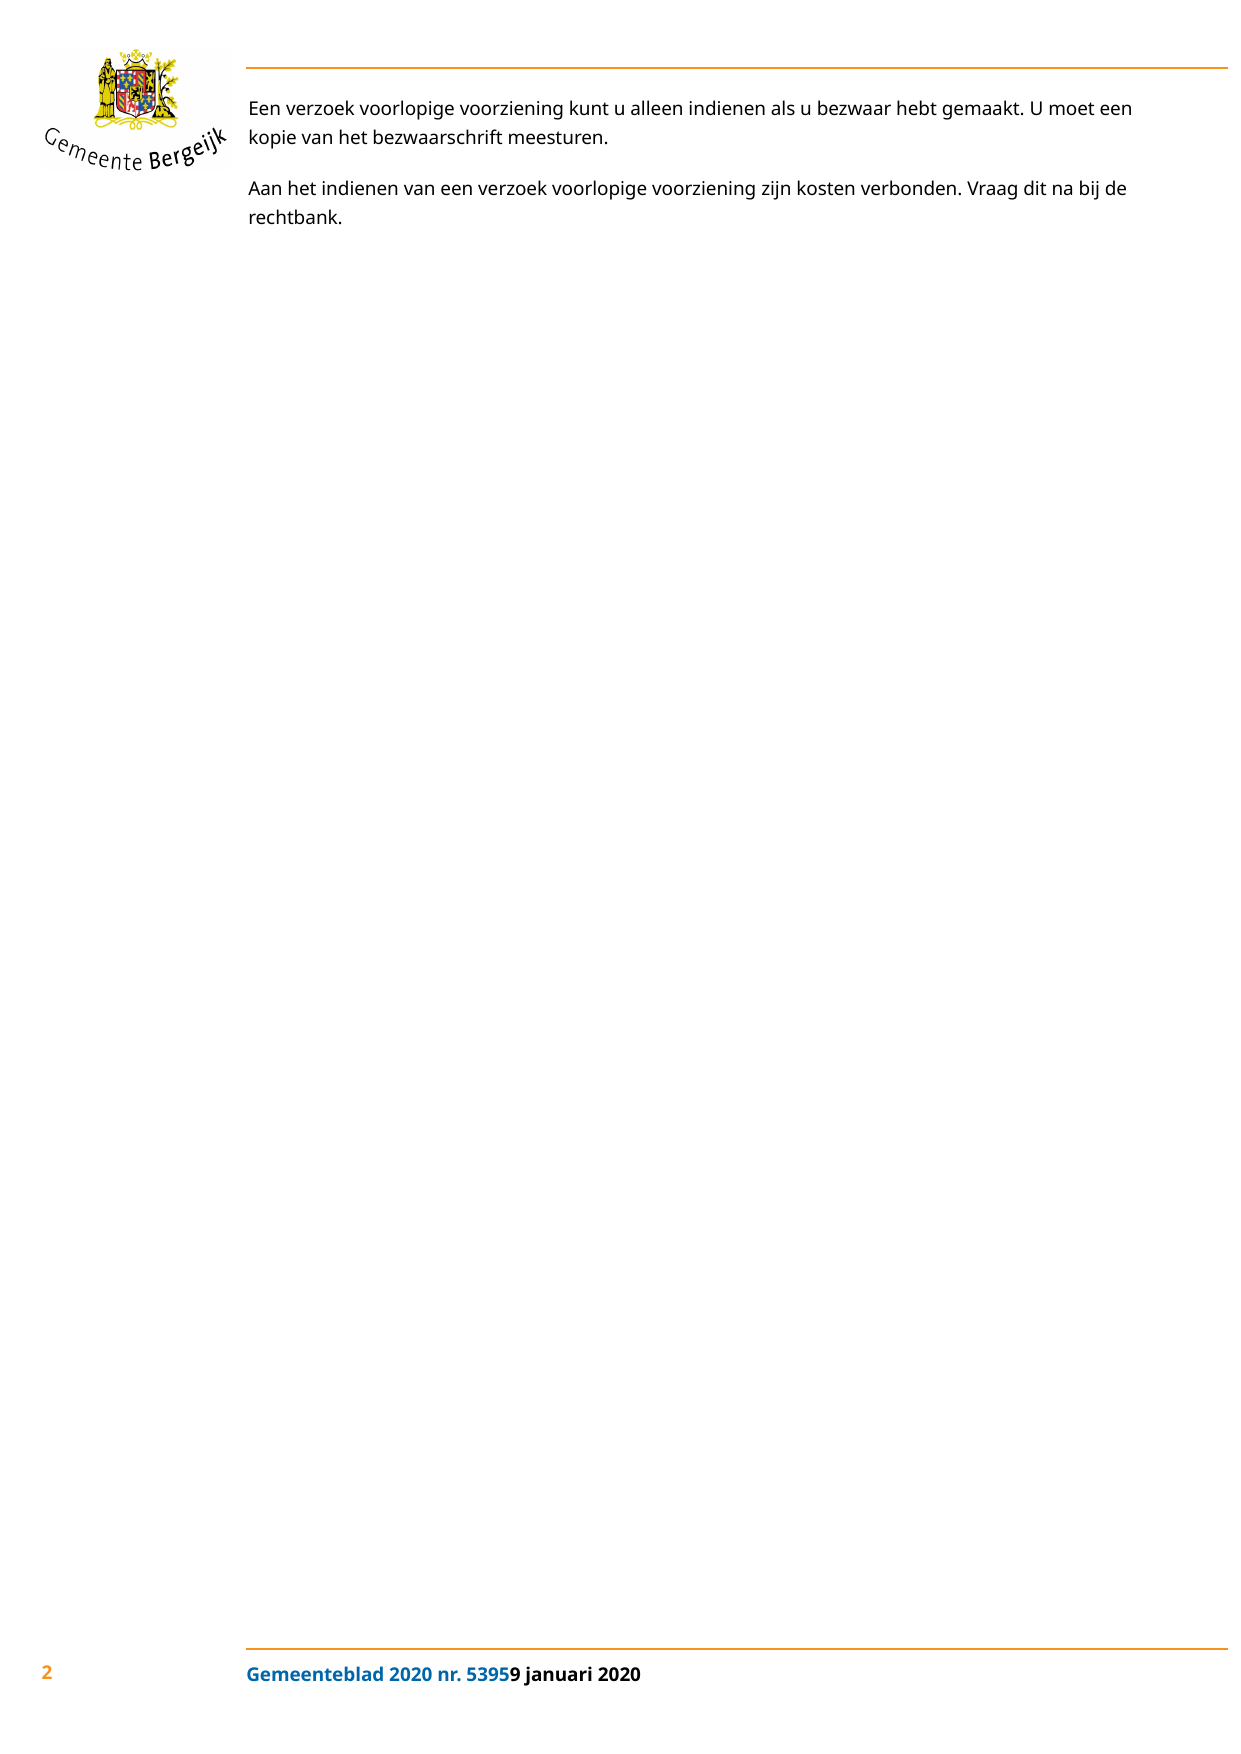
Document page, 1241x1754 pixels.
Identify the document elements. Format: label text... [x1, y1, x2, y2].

text Een verzoek voorlopige voorziening kunt u alleen indienen als u bezwaar hebt gemaakt. U moet een kopie van het bezwaarschrift meesturen. [248, 95, 1152, 150]
text Aan het indienen van een verzoek voorlopige voorziening zijn kosten verbonden. Vraag dit na bij de rechtbank. [248, 175, 1152, 230]
picture [41, 47, 231, 172]
